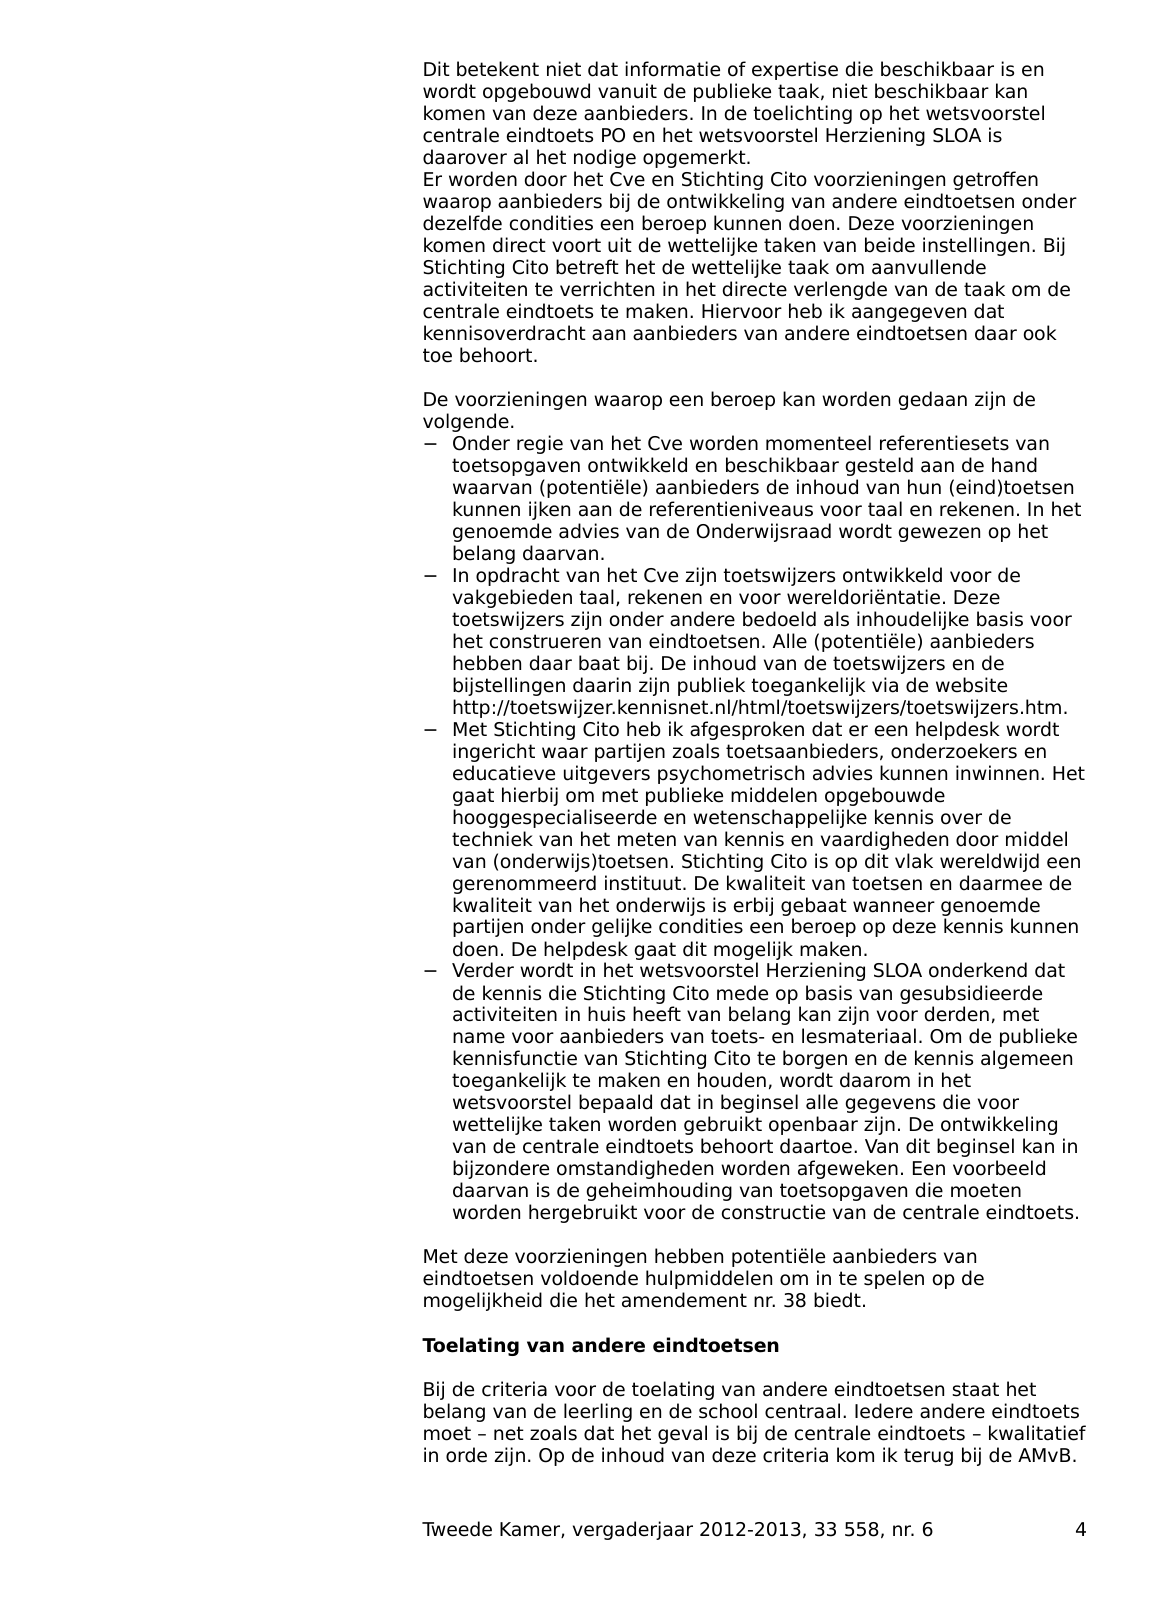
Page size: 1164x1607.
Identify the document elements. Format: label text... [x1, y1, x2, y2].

text Met deze voorzieningen hebben potentiële aanbieders van eindtoetsen voldoende hulpmiddelen om in te spelen op de mogelijkheid die het amendement nr. 38 biedt. [422, 1246, 1087, 1312]
text Er worden door het Cve en Stichting Cito voorzieningen getroffen waarop aanbieders bij de ontwikkeling van andere eindtoetsen onder dezelfde condities een beroep kunnen doen. Deze voorzieningen komen direct voort uit de wettelijke taken van beide instellingen. Bij Stichting Cito betreft het de wettelijke taak om aanvullende activiteiten te verrichten in het directe verlengde van de taak om de centrale eindtoets te maken. Hiervoor heb ik aangegeven dat kennisoverdracht aan aanbieders van andere eindtoetsen daar ook toe behoort. [422, 169, 1087, 367]
text − Verder wordt in het wetsvoorstel Herziening SLOA onderkend dat de kennis die Stichting Cito mede op basis van gesubsidieerde activiteiten in huis heeft van belang kan zijn voor derden, met name voor aanbieders van toets- en lesmateriaal. Om de publieke kennisfunctie van Stichting Cito te borgen en de kennis algemeen toegankelijk te maken en houden, wordt daarom in het wetsvoorstel bepaald dat in beginsel alle gegevens die voor wettelijke taken worden gebruikt openbaar zijn. De ontwikkeling van de centrale eindtoets behoort daartoe. Van dit beginsel kan in bijzondere omstandigheden worden afgeweken. Een voorbeeld daarvan is de geheimhouding van toetsopgaven die moeten worden hergebruikt voor de constructie van de centrale eindtoets. [422, 960, 1087, 1224]
text Bij de criteria voor de toelating van andere eindtoetsen staat het belang van de leerling en de school centraal. Iedere andere eindtoets moet – net zoals dat het geval is bij de centrale eindtoets – kwalitatief in orde zijn. Op de inhoud van deze criteria kom ik terug bij de AMvB. [422, 1379, 1087, 1467]
text − Met Stichting Cito heb ik afgesproken dat er een helpdesk wordt ingericht waar partijen zoals toetsaanbieders, onderzoekers en educatieve uitgevers psychometrisch advies kunnen inwinnen. Het gaat hierbij om met publieke middelen opgebouwde hooggespecialiseerde en wetenschappelijke kennis over de techniek van het meten van kennis en vaardigheden door middel van (onderwijs)toetsen. Stichting Cito is op dit vlak wereldwijd een gerenommeerd instituut. De kwaliteit van toetsen en daarmee de kwaliteit van het onderwijs is erbij gebaat wanneer genoemde partijen onder gelijke condities een beroep op deze kennis kunnen doen. De helpdesk gaat dit mogelijk maken. [422, 719, 1087, 960]
text De voorzieningen waarop een beroep kan worden gedaan zijn de volgende. [422, 389, 1087, 433]
text − Onder regie van het Cve worden momenteel referentiesets van toetsopgaven ontwikkeld en beschikbaar gesteld aan de hand waarvan (potentiële) aanbieders de inhoud van hun (eind)toetsen kunnen ijken aan de referentieniveaus voor taal en rekenen. In het genoemde advies van de Onderwijsraad wordt gewezen op het belang daarvan. [422, 433, 1087, 565]
text − In opdracht van het Cve zijn toetswijzers ontwikkeld voor de vakgebieden taal, rekenen en voor wereldoriëntatie. Deze toetswijzers zijn onder andere bedoeld als inhoudelijke basis voor het construeren van eindtoetsen. Alle (potentiële) aanbieders hebben daar baat bij. De inhoud van de toetswijzers en de bijstellingen daarin zijn publiek toegankelijk via de website http://toetswijzer.kennisnet.nl/html/toetswijzers/toetswijzers.htm. [422, 565, 1087, 719]
subtitle Toelating van andere eindtoetsen [422, 1334, 1087, 1356]
text Dit betekent niet dat informatie of expertise die beschikbaar is en wordt opgebouwd vanuit de publieke taak, niet beschikbaar kan komen van deze aanbieders. In de toelichting op het wetsvoorstel centrale eindtoets PO en het wetsvoorstel Herziening SLOA is daarover al het nodige opgemerkt. [422, 59, 1087, 169]
